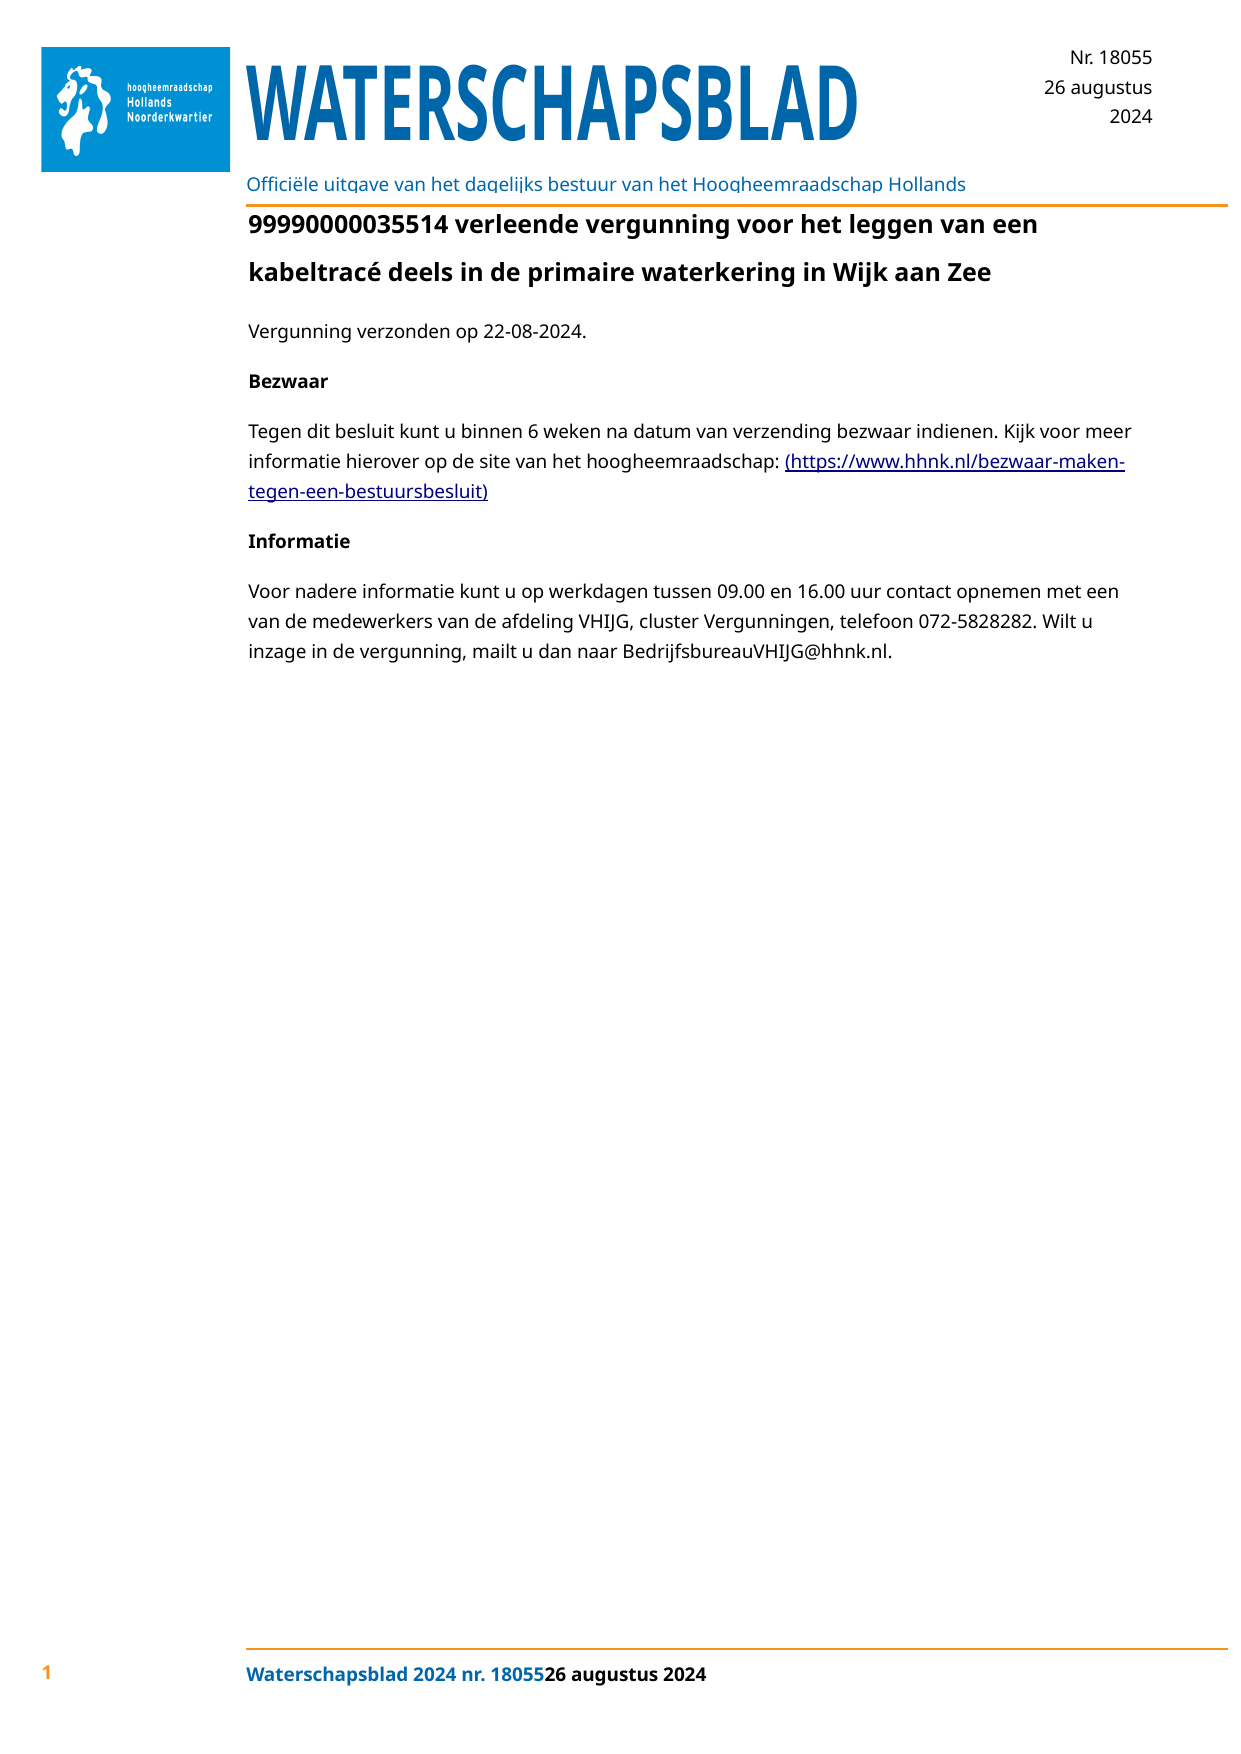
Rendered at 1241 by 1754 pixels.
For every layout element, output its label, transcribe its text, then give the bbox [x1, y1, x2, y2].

picture [76, 67, 110, 133]
picture [62, 100, 92, 155]
picture [128, 113, 133, 121]
picture [68, 69, 73, 79]
text Bezwaar [248, 368, 1152, 394]
text 99990000035514 verleende vergunning voor het leggen van een kabeltracé deels in de primaire waterkering in Wijk aan Zee [248, 207, 1152, 288]
picture [80, 86, 87, 93]
picture [128, 98, 133, 106]
text Tegen dit besluit kunt u binnen 6 weken na datum van verzending bezwaar indienen. Kijk voor meer informatie hierover op de site van het hoogheemraadschap: (https://www.hhnk.nl/bezwaar-maken-tegen-een-bestuursbesluit) [248, 419, 1152, 504]
text Vergunning verzonden op 22-08-2024. [248, 318, 1152, 344]
picture [58, 80, 77, 116]
text Informatie [248, 528, 1152, 554]
text Voor nadere informatie kunt u op werkdagen tussen 09.00 en 16.00 uur contact opnemen met een van de medewerkers van de afdeling VHIJG, cluster Vergunningen, telefoon 072-5828282. Wilt u inzage in de vergunning, mailt u dan naar BedrijfsbureauVHIJG@hhnk.nl. [248, 579, 1152, 664]
